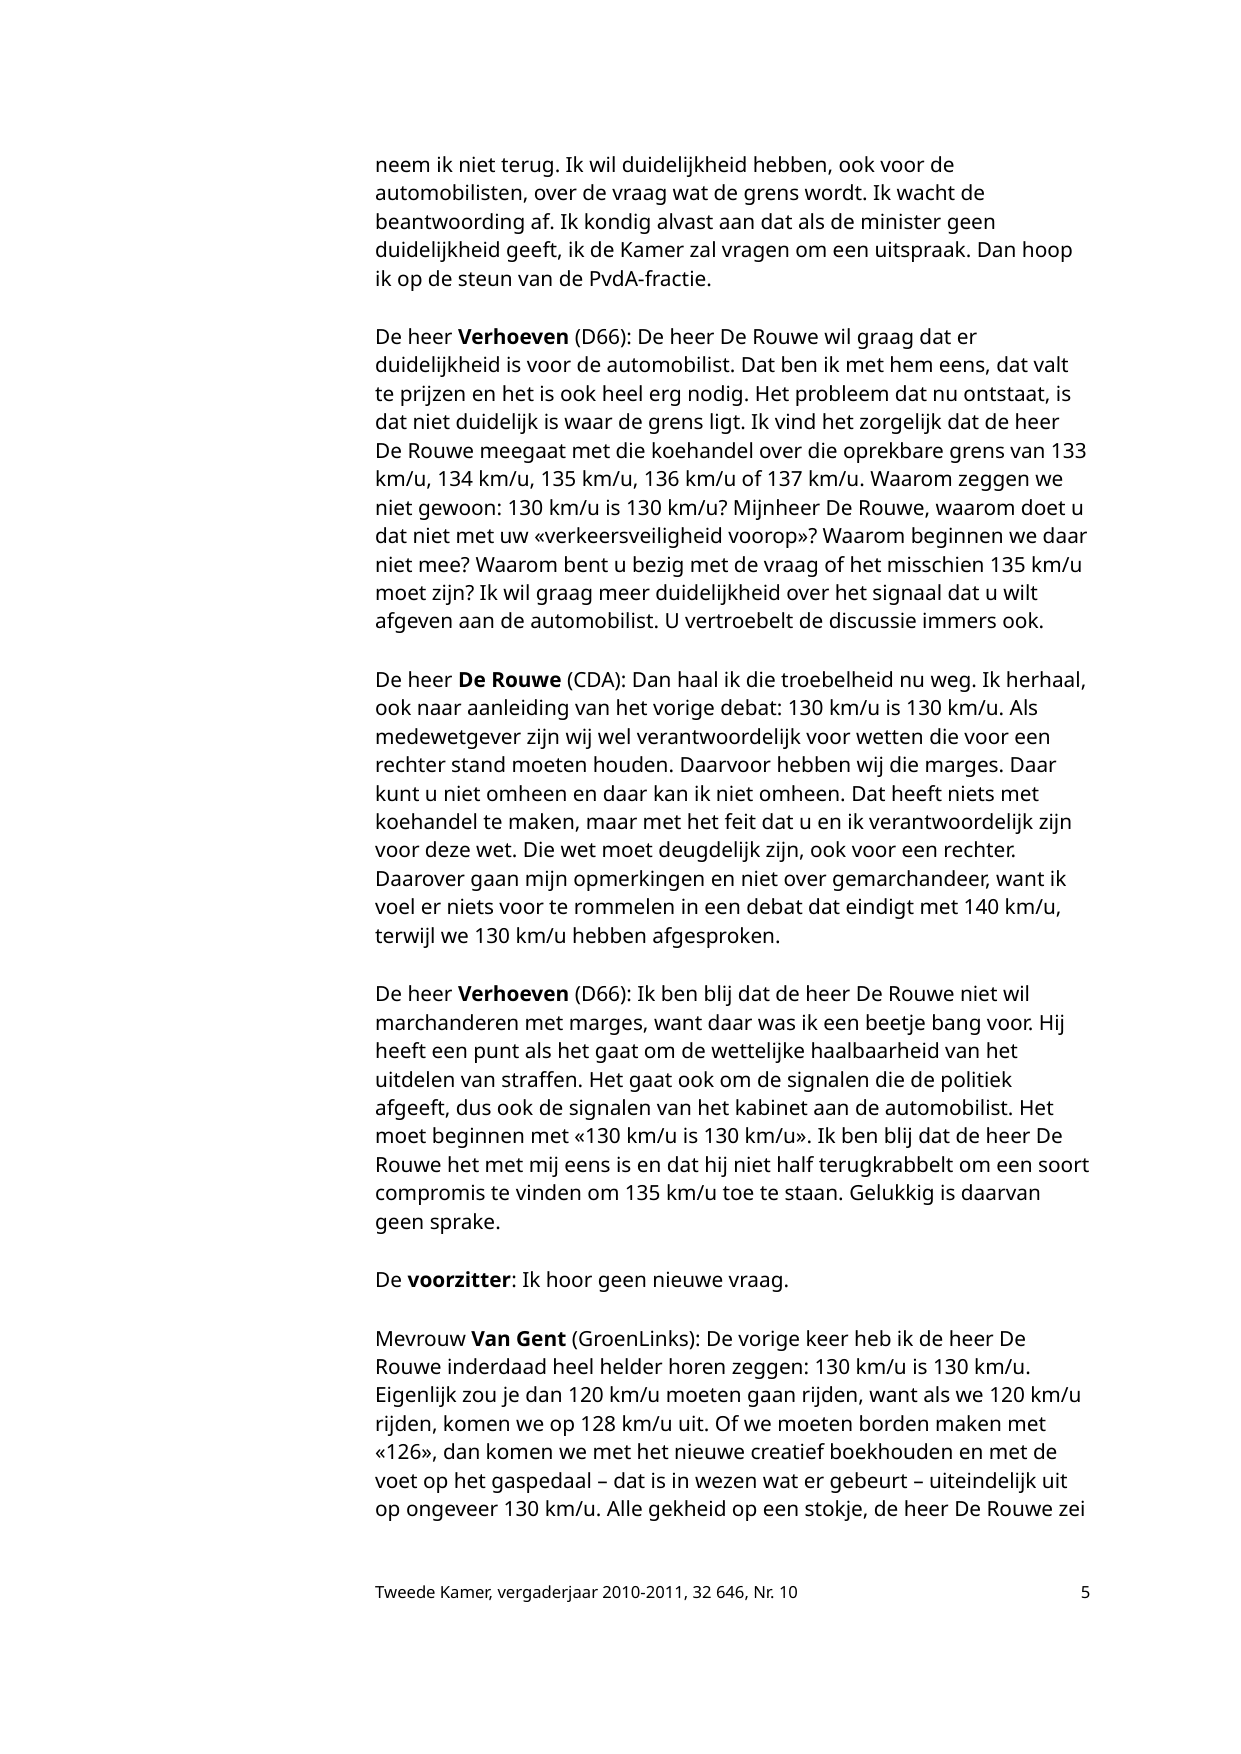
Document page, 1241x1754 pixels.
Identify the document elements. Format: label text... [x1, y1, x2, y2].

text De voorzitter: Ik hoor geen nieuwe vraag. [375, 1265, 1090, 1294]
text De heer De Rouwe (CDA): Dan haal ik die troebelheid nu weg. Ik herhaal, ook naar aanleiding van het vorige debat: 130 km/u is 130 km/u. Als medewetgever zijn wij wel verantwoordelijk voor wetten die voor een rechter stand moeten houden. Daarvoor hebben wij die marges. Daar kunt u niet omheen en daar kan ik niet omheen. Dat heeft niets met koehandel te maken, maar met het feit dat u en ik verantwoordelijk zijn voor deze wet. Die wet moet deugdelijk zijn, ook voor een rechter. Daarover gaan mijn opmerkingen en niet over gemarchandeer, want ik voel er niets voor te rommelen in een debat dat eindigt met 140 km/u, terwijl we 130 km/u hebben afgesproken. [375, 665, 1090, 949]
text neem ik niet terug. Ik wil duidelijkheid hebben, ook voor de automobilisten, over de vraag wat de grens wordt. Ik wacht de beantwoording af. Ik kondig alvast aan dat als de minister geen duidelijkheid geeft, ik de Kamer zal vragen om een uitspraak. Dan hoop ik op de steun van de PvdA-fractie. [375, 150, 1090, 292]
text De heer Verhoeven (D66): De heer De Rouwe wil graag dat er duidelijkheid is voor de automobilist. Dat ben ik met hem eens, dat valt te prijzen en het is ook heel erg nodig. Het probleem dat nu ontstaat, is dat niet duidelijk is waar de grens ligt. Ik vind het zorgelijk dat de heer De Rouwe meegaat met die koehandel over die oprekbare grens van 133 km/u, 134 km/u, 135 km/u, 136 km/u of 137 km/u. Waarom zeggen we niet gewoon: 130 km/u is 130 km/u? Mijnheer De Rouwe, waarom doet u dat niet met uw «verkeersveiligheid voorop»? Waarom beginnen we daar niet mee? Waarom bent u bezig met de vraag of het misschien 135 km/u moet zijn? Ik wil graag meer duidelijkheid over het signaal dat u wilt afgeven aan de automobilist. U vertroebelt de discussie immers ook. [375, 322, 1090, 635]
text Mevrouw Van Gent (GroenLinks): De vorige keer heb ik de heer De Rouwe inderdaad heel helder horen zeggen: 130 km/u is 130 km/u. Eigenlijk zou je dan 120 km/u moeten gaan rijden, want als we 120 km/u rijden, komen we op 128 km/u uit. Of we moeten borden maken met «126», dan komen we met het nieuwe creatief boekhouden en met de voet op het gaspedaal – dat is in wezen wat er gebeurt – uiteindelijk uit op ongeveer 130 km/u. Alle gekheid op een stokje, de heer De Rouwe zei [375, 1324, 1090, 1523]
text De heer Verhoeven (D66): Ik ben blij dat de heer De Rouwe niet wil marchanderen met marges, want daar was ik een beetje bang voor. Hij heeft een punt als het gaat om de wettelijke haalbaarheid van het uitdelen van straffen. Het gaat ook om de signalen die de politiek afgeeft, dus ook de signalen van het kabinet aan de automobilist. Het moet beginnen met «130 km/u is 130 km/u». Ik ben blij dat de heer De Rouwe het met mij eens is en dat hij niet half terugkrabbelt om een soort compromis te vinden om 135 km/u toe te staan. Gelukkig is daarvan geen sprake. [375, 979, 1090, 1235]
